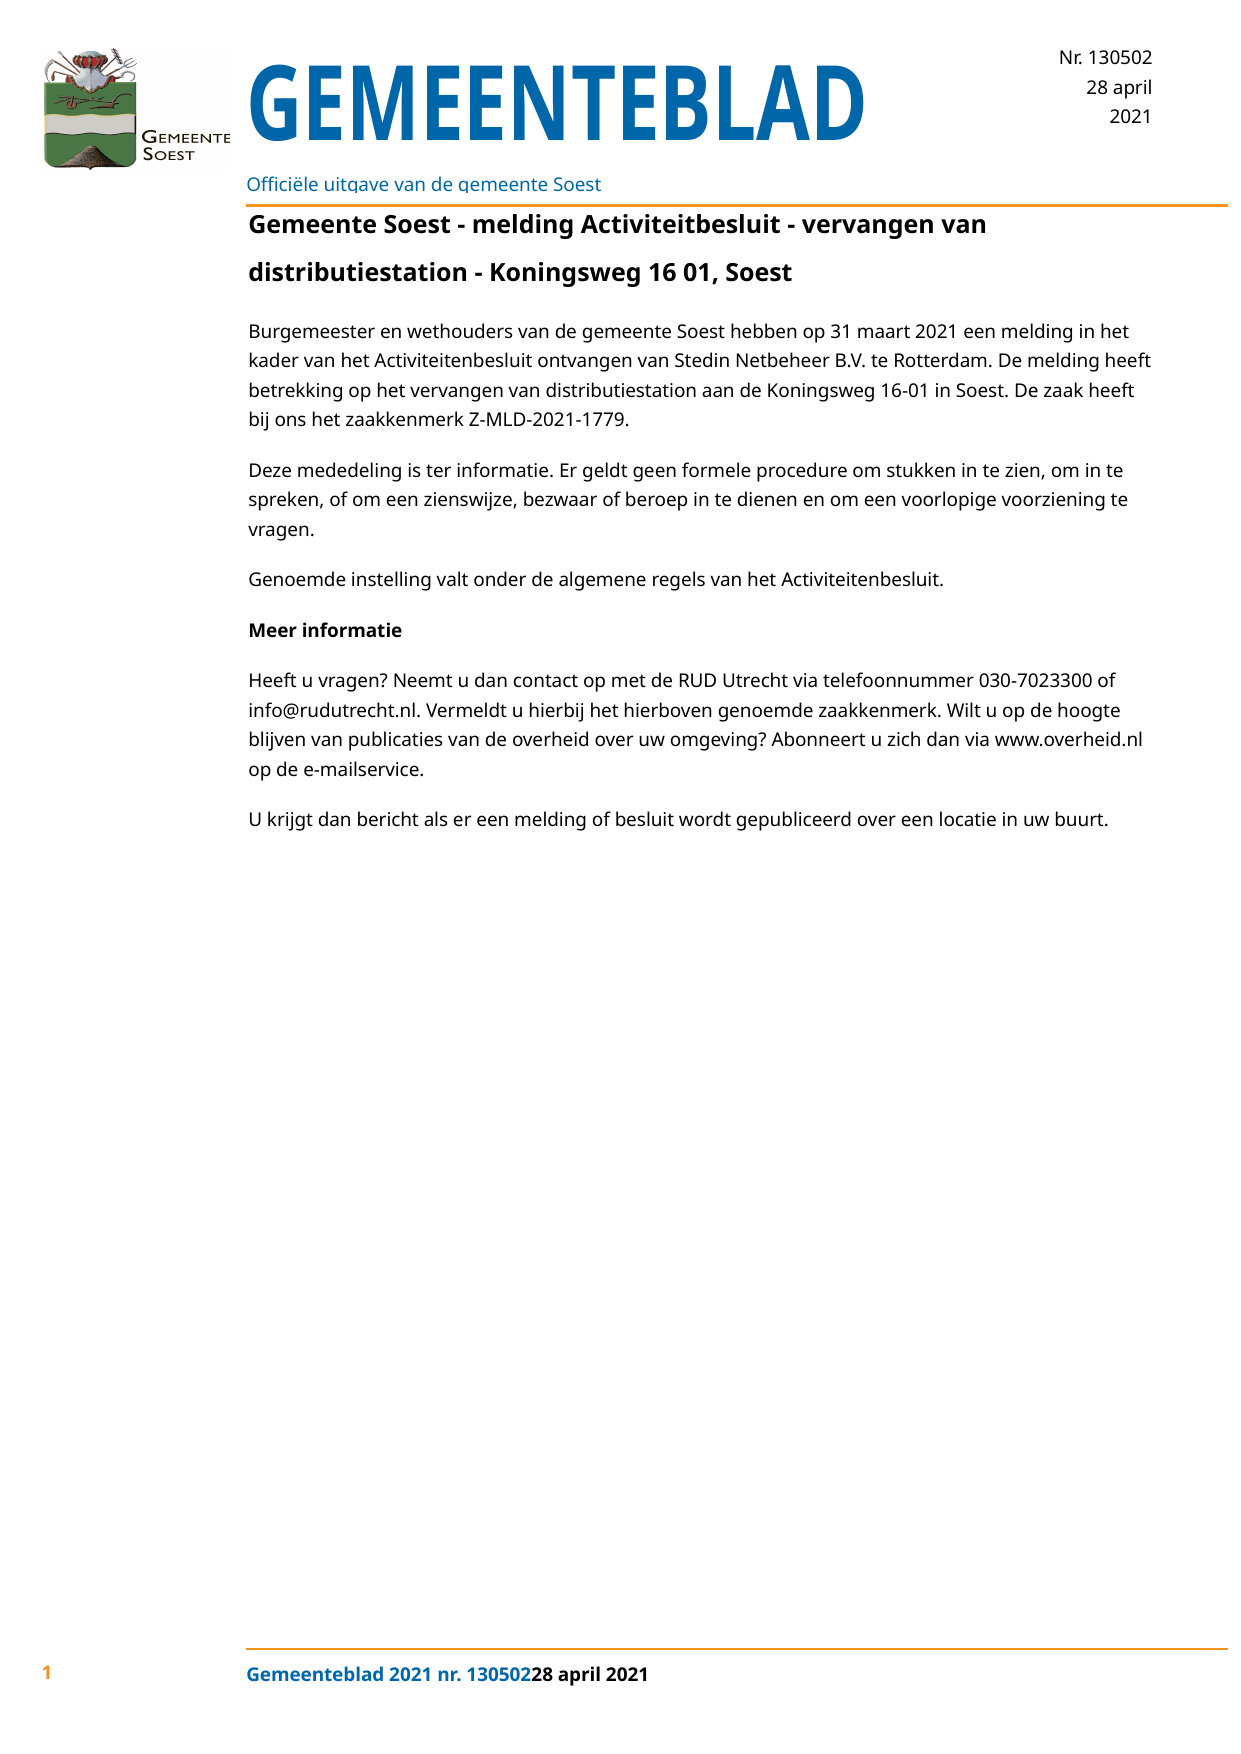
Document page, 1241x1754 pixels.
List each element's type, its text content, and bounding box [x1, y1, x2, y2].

text Deze mededeling is ter informatie. Er geldt geen formele procedure om stukken in te zien, om in te spreken, of om een zienswijze, bezwaar of beroep in te dienen en om een voorlopige voorziening te vragen. [248, 457, 1152, 542]
text Meer informatie [248, 617, 1152, 643]
picture [41, 47, 231, 172]
text Gemeente Soest - melding Activiteitbesluit - vervangen van distributiestation - Koningsweg 16 01, Soest [248, 207, 1152, 288]
text U krijgt dan bericht als er een melding of besluit wordt gepubliceerd over een locatie in uw buurt. [248, 807, 1152, 832]
text Heeft u vragen? Neemt u dan contact op met de RUD Utrecht via telefoonnummer 030-7023300 of info@rudutrecht.nl. Vermeldt u hierbij het hierboven genoemde zaakkenmerk. Wilt u op de hoogte blijven van publicaties van de overheid over uw omgeving? Abonneert u zich dan via www.overheid.nl op de e-mailservice. [248, 667, 1152, 782]
text Genoemde instelling valt onder de algemene regels van het Activiteitenbesluit. [248, 567, 1152, 592]
text Burgemeester en wethouders van de gemeente Soest hebben op 31 maart 2021 een melding in het kader van het Activiteitenbesluit ontvangen van Stedin Netbeheer B.V. te Rotterdam. De melding heeft betrekking op het vervangen van distributiestation aan de Koningsweg 16-01 in Soest. De zaak heeft bij ons het zaakkenmerk Z-MLD-2021-1779. [248, 318, 1152, 432]
